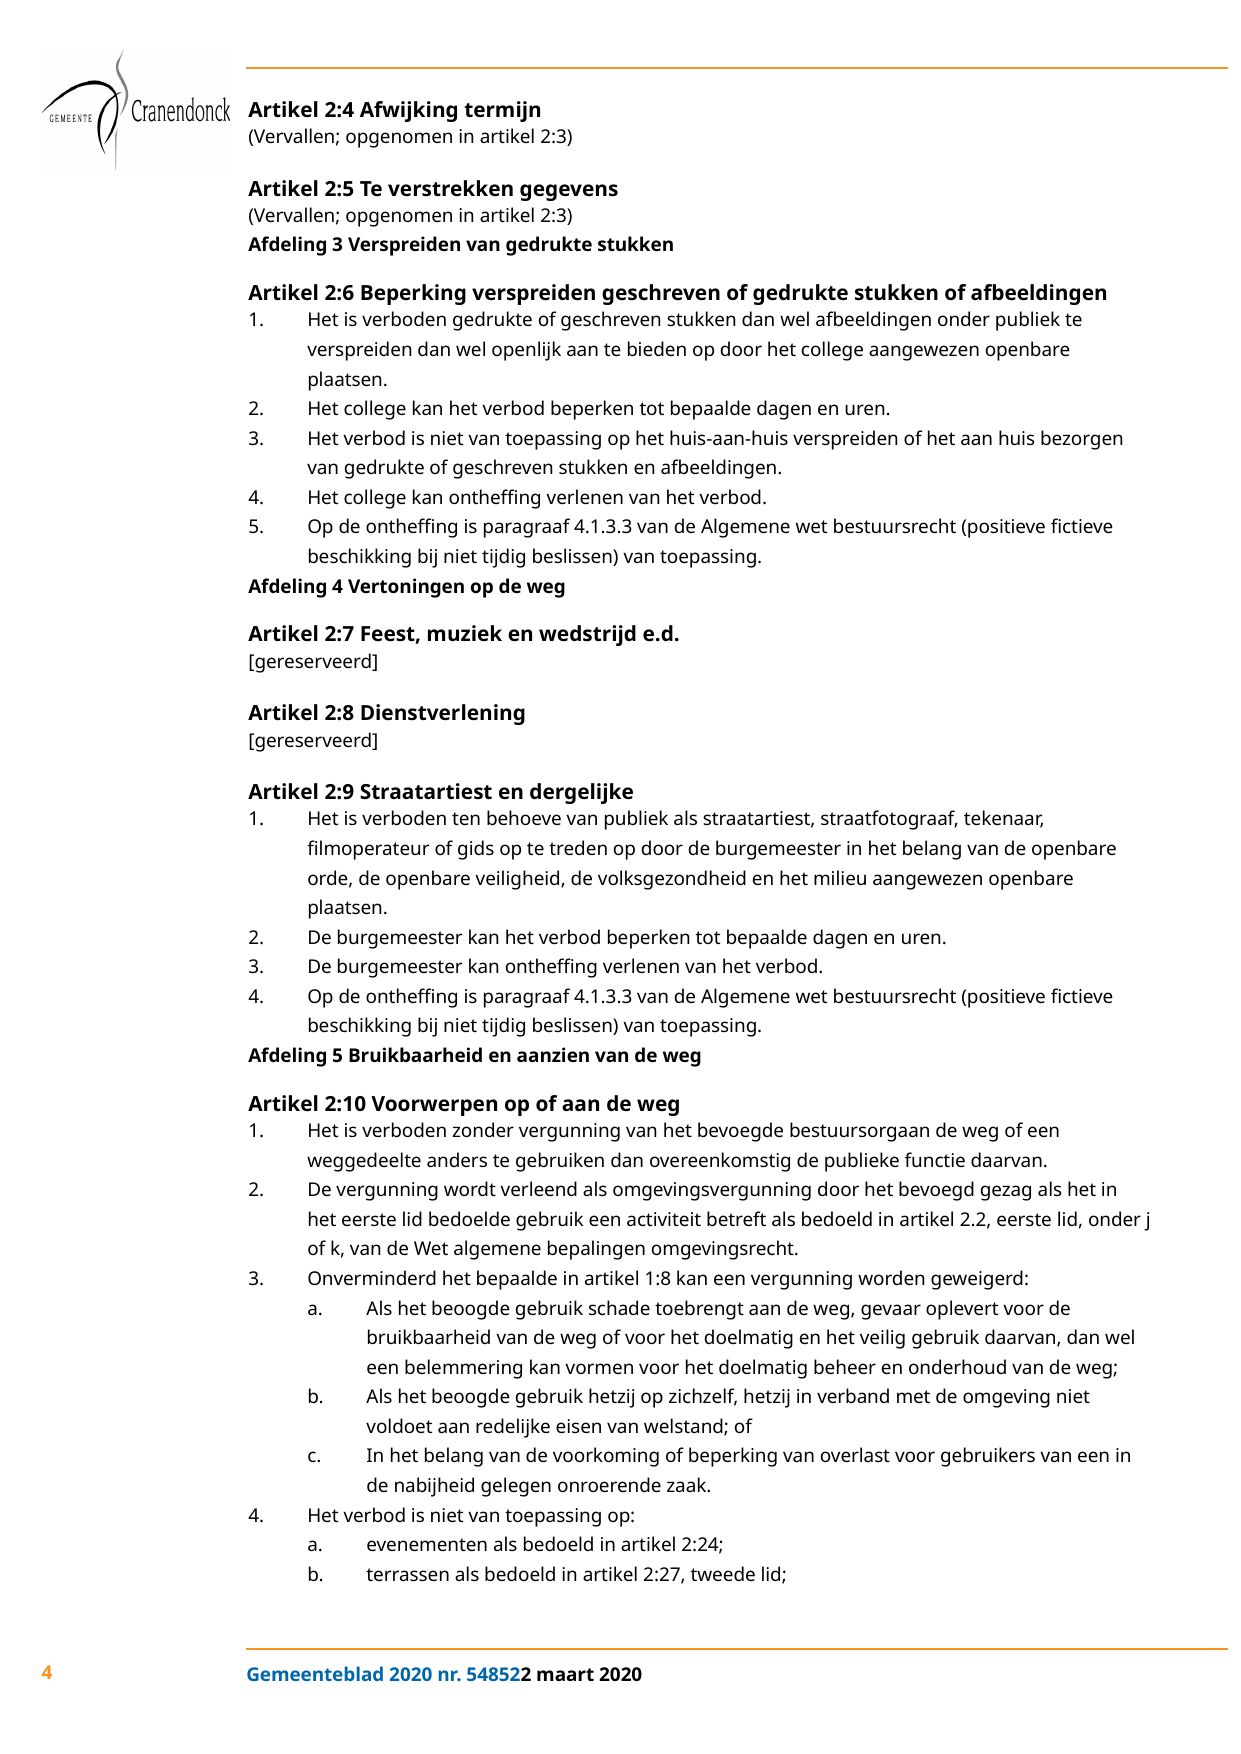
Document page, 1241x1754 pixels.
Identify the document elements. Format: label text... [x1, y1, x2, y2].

list Het verbod is niet van toepassing op: [248, 1502, 1152, 1528]
list De vergunning wordt verleend als omgevingsvergunning door het bevoegd gezag als het in het eerste lid bedoelde gebruik een activiteit betreft als bedoeld in artikel 2.2, eerste lid, onder j of k, van de Wet algemene bepalingen omgevingsrecht. [248, 1176, 1152, 1261]
list Onverminderd het bepaalde in artikel 1:8 kan een vergunning worden geweigerd: [248, 1265, 1152, 1291]
list terrassen als bedoeld in artikel 2:27, tweede lid; [307, 1561, 1152, 1587]
text (Vervallen; opgenomen in artikel 2:3) [248, 123, 1152, 149]
text [gereserveerd] [248, 648, 1152, 674]
text Artikel 2:10 Voorwerpen op of aan de weg [248, 1089, 1152, 1117]
list De burgemeester kan het verbod beperken tot bepaalde dagen en uren. [248, 924, 1152, 950]
text Afdeling 5 Bruikbaarheid en aanzien van de weg [248, 1042, 1152, 1068]
text Artikel 2:6 Beperking verspreiden geschreven of gedrukte stukken of afbeeldingen [248, 278, 1152, 307]
list Het verbod is niet van toepassing op het huis-aan-huis verspreiden of het aan huis bezorgen van gedrukte of geschreven stukken en afbeeldingen. [248, 425, 1152, 480]
text (Vervallen; opgenomen in artikel 2:3) [248, 202, 1152, 228]
list Het is verboden gedrukte of geschreven stukken dan wel afbeeldingen onder publiek te verspreiden dan wel openlijk aan te bieden op door het college aangewezen openbare plaatsen. [248, 307, 1152, 392]
list Als het beoogde gebruik hetzij op zichzelf, hetzij in verband met de omgeving niet voldoet aan redelijke eisen van welstand; of [307, 1383, 1152, 1439]
text Artikel 2:9 Straatartiest en dergelijke [248, 777, 1152, 806]
list Het is verboden ten behoeve van publiek als straatartiest, straatfotograaf, tekenaar, filmoperateur of gids op te treden op door de burgemeester in het belang van de openbare orde, de openbare veiligheid, de volksgezondheid en het milieu aangewezen openbare plaatsen. [248, 806, 1152, 920]
list In het belang van de voorkoming of beperking van overlast voor gebruikers van een in de nabijheid gelegen onroerende zaak. [307, 1443, 1152, 1498]
text Afdeling 4 Vertoningen op de weg [248, 573, 1152, 599]
text Artikel 2:4 Afwijking termijn [248, 95, 1152, 123]
text Artikel 2:7 Feest, muziek en wedstrijd e.d. [248, 619, 1152, 648]
list Op de ontheffing is paragraaf 4.1.3.3 van de Algemene wet bestuursrecht (positieve fictieve beschikking bij niet tijdig beslissen) van toepassing. [248, 514, 1152, 569]
list Het college kan het verbod beperken tot bepaalde dagen en uren. [248, 395, 1152, 421]
list Op de ontheffing is paragraaf 4.1.3.3 van de Algemene wet bestuursrecht (positieve fictieve beschikking bij niet tijdig beslissen) van toepassing. [248, 983, 1152, 1038]
list Het is verboden zonder vergunning van het bevoegde bestuursorgaan de weg of een weggedeelte anders te gebruiken dan overeenkomstig de publieke functie daarvan. [248, 1117, 1152, 1173]
list Als het beoogde gebruik schade toebrengt aan de weg, gevaar oplevert voor de bruikbaarheid van de weg of voor het doelmatig en het veilig gebruik daarvan, dan wel een belemmering kan vormen voor het doelmatig beheer en onderhoud van de weg; [307, 1295, 1152, 1380]
list evenementen als bedoeld in artikel 2:24; [307, 1531, 1152, 1557]
text [gereserveerd] [248, 727, 1152, 752]
list Het college kan ontheffing verlenen van het verbod. [248, 484, 1152, 510]
list De burgemeester kan ontheffing verlenen van het verbod. [248, 953, 1152, 979]
text Artikel 2:8 Dienstverlening [248, 698, 1152, 727]
picture [41, 47, 231, 172]
text Afdeling 3 Verspreiden van gedrukte stukken [248, 232, 1152, 257]
text Artikel 2:5 Te verstrekken gegevens [248, 174, 1152, 202]
